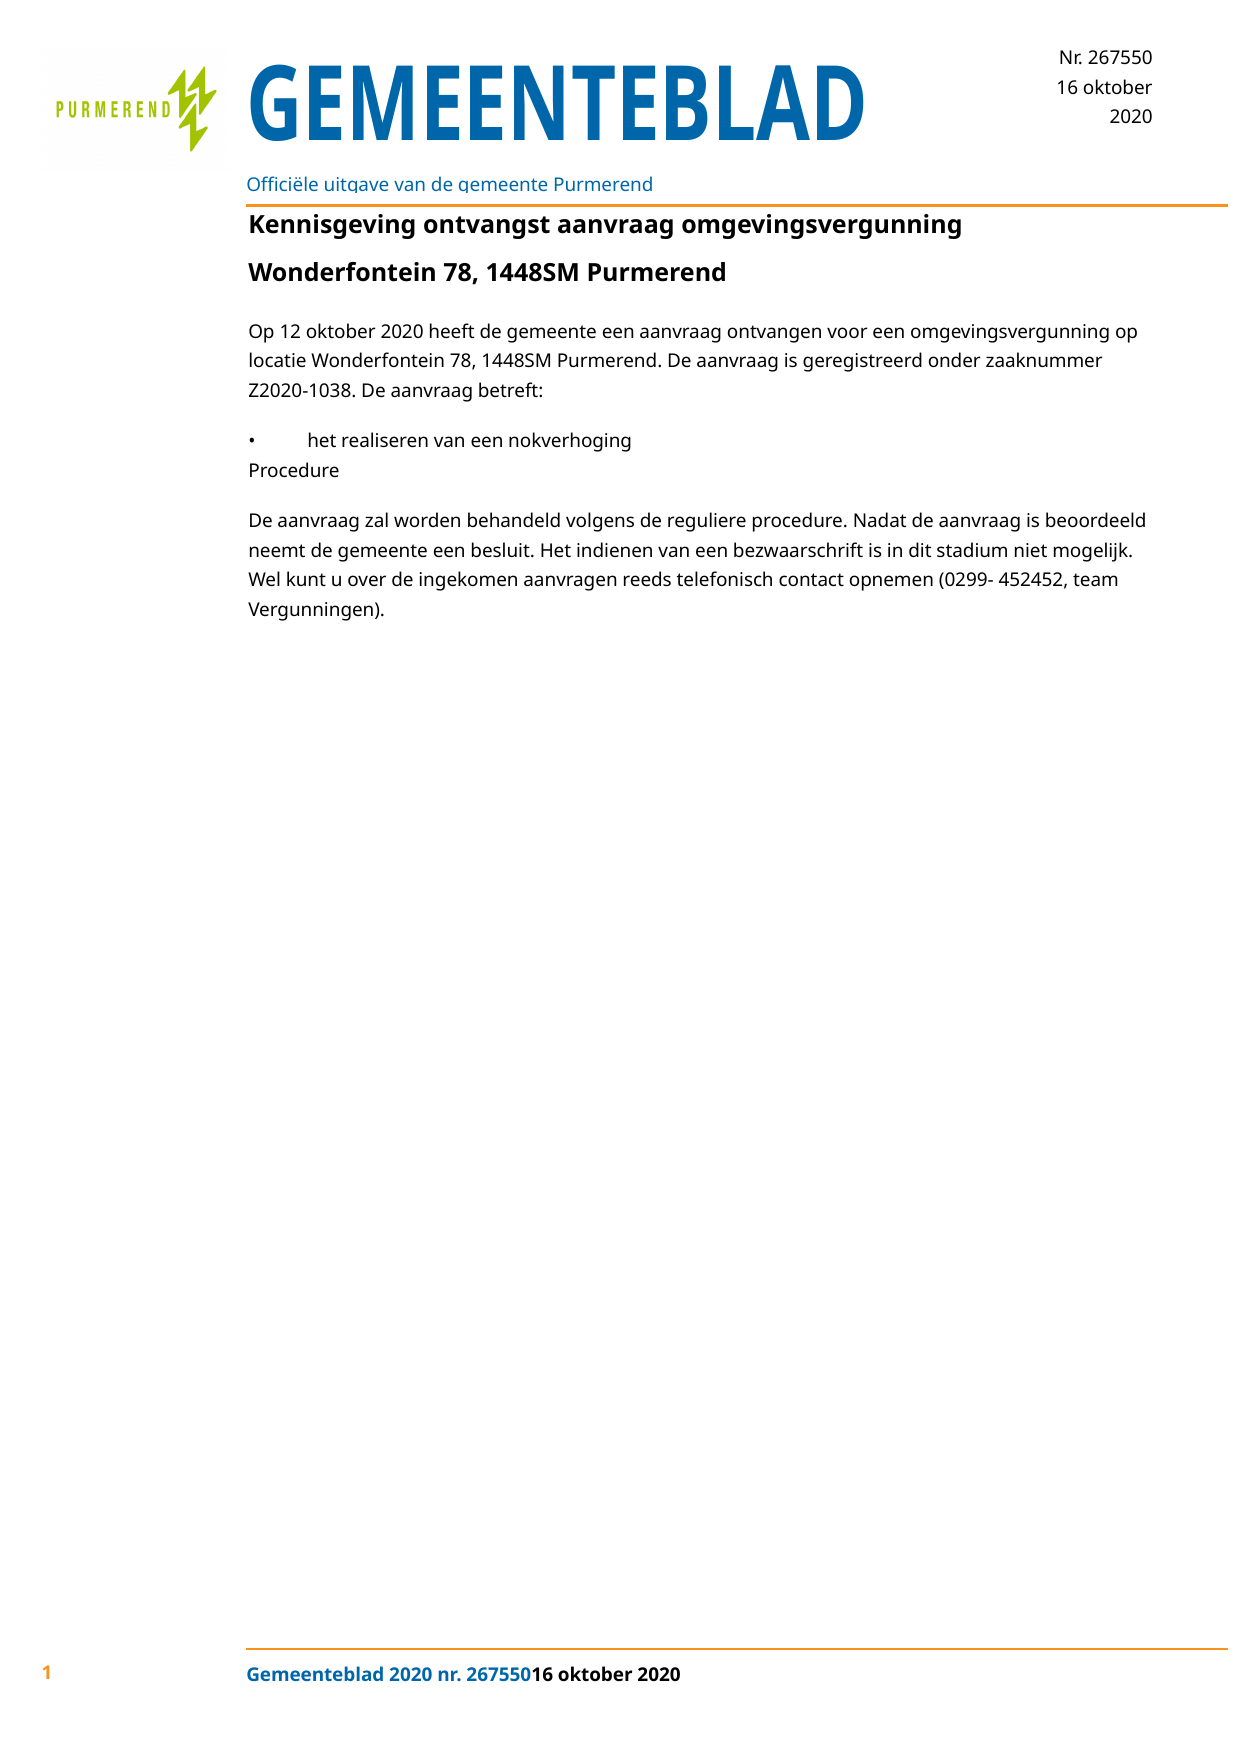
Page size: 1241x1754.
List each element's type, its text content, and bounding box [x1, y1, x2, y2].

picture [41, 47, 231, 172]
text Procedure [248, 457, 1152, 483]
text Op 12 oktober 2020 heeft de gemeente een aanvraag ontvangen voor een omgevingsvergunning op locatie Wonderfontein 78, 1448SM Purmerend. De aanvraag is geregistreerd onder zaaknummer Z2020-1038. De aanvraag betreft: [248, 318, 1152, 403]
text De aanvraag zal worden behandeld volgens de reguliere procedure. Nadat de aanvraag is beoordeeld neemt de gemeente een besluit. Het indienen van een bezwaarschrift is in dit stadium niet mogelijk. Wel kunt u over de ingekomen aanvragen reeds telefonisch contact opnemen (0299- 452452, team Vergunningen). [248, 507, 1152, 622]
text Kennisgeving ontvangst aanvraag omgevingsvergunning Wonderfontein 78, 1448SM Purmerend [248, 207, 1152, 288]
list het realiseren van een nokverhoging [248, 427, 1152, 453]
